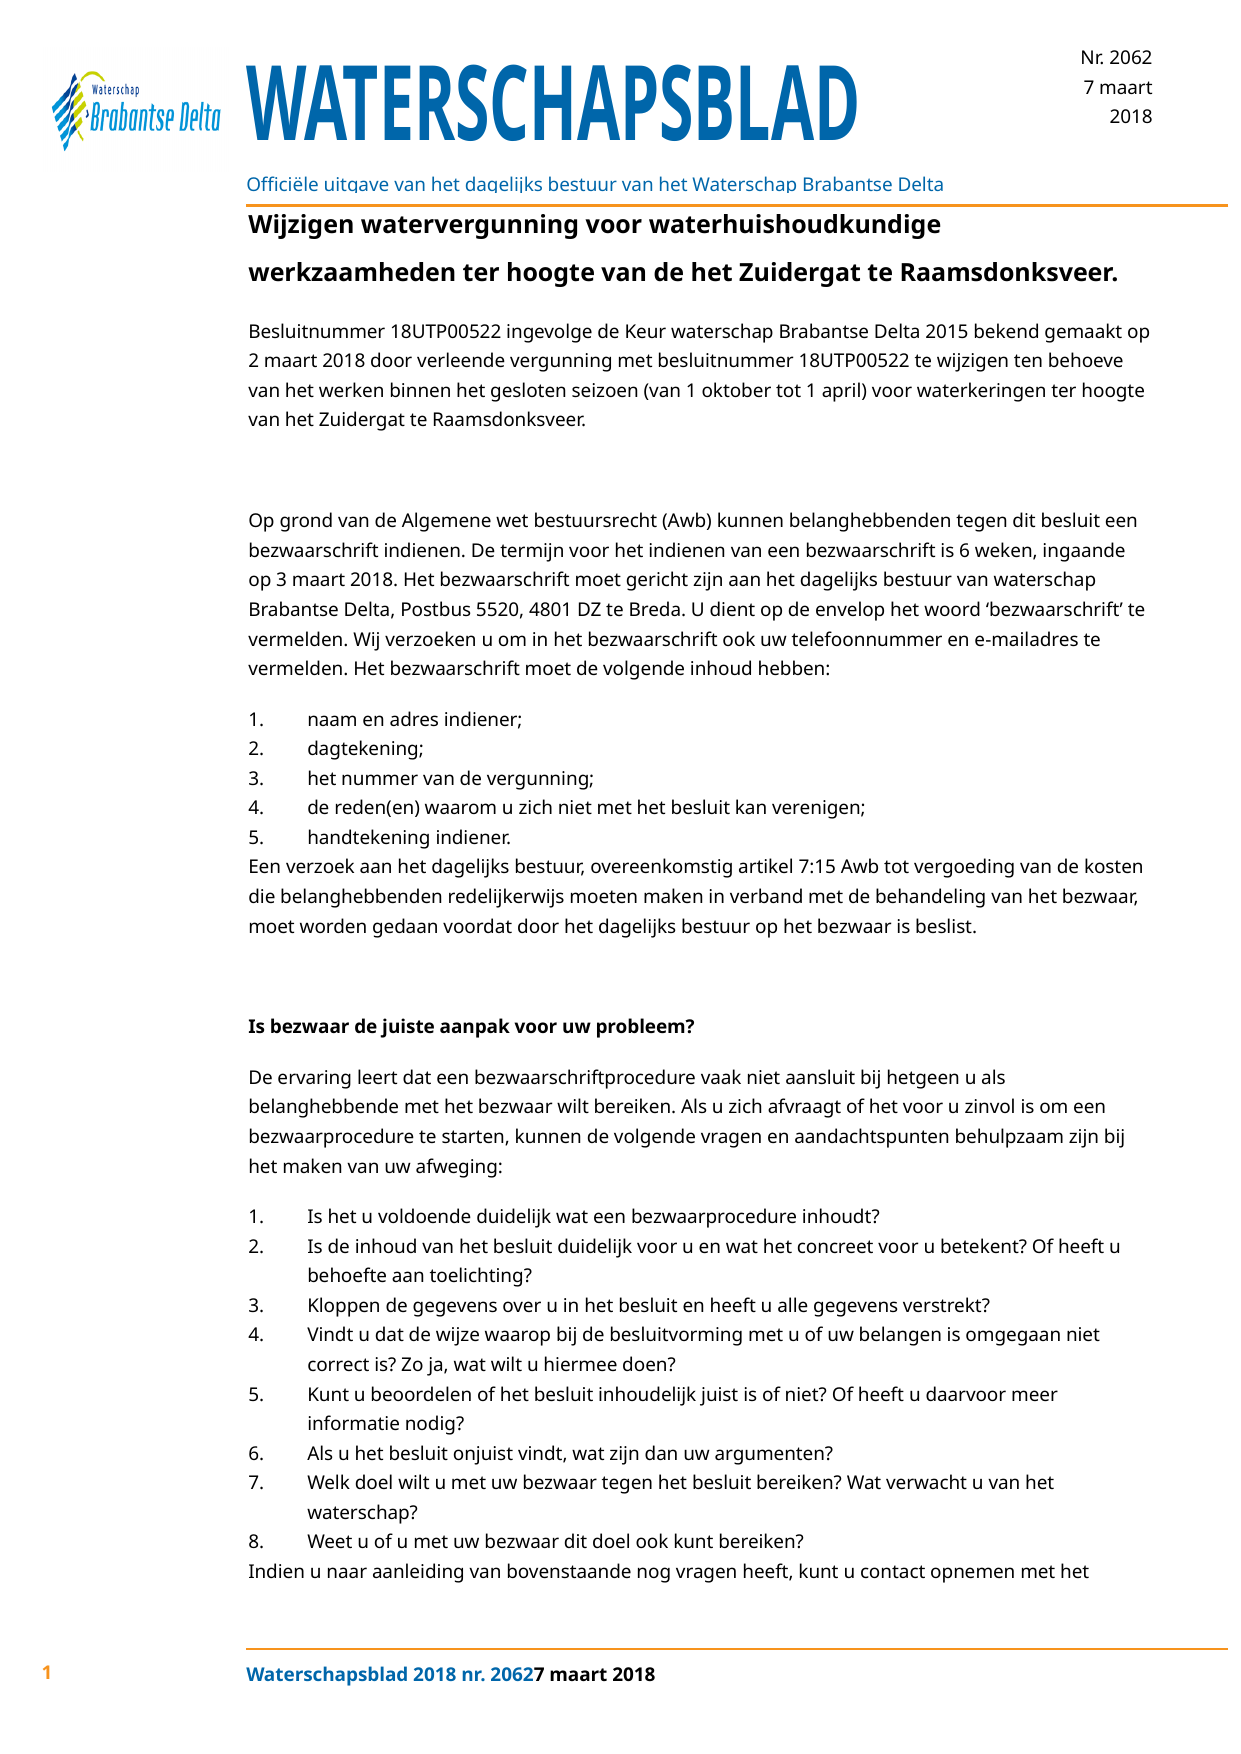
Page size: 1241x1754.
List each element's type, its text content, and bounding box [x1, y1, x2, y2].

list naam en adres indiener; [248, 706, 1152, 732]
list handtekening indiener. [248, 824, 1152, 850]
picture [41, 47, 231, 172]
text Een verzoek aan het dagelijks bestuur, overeenkomstig artikel 7:15 Awb tot vergoeding van de kosten die belanghebbenden redelijkerwijs moeten maken in verband met de behandeling van het bezwaar, moet worden gedaan voordat door het dagelijks bestuur op het bezwaar is beslist. [248, 854, 1152, 939]
list Welk doel wilt u met uw bezwaar tegen het besluit bereiken? Wat verwacht u van het waterschap? [248, 1469, 1152, 1525]
list dagtekening; [248, 735, 1152, 761]
text Besluitnummer 18UTP00522 ingevolge de Keur waterschap Brabantse Delta 2015 bekend gemaakt op 2 maart 2018 door verleende vergunning met besluitnummer 18UTP00522 te wijzigen ten behoeve van het werken binnen het gesloten seizoen (van 1 oktober tot 1 april) voor waterkeringen ter hoogte van het Zuidergat te Raamsdonksveer. [248, 318, 1152, 432]
list Kunt u beoordelen of het besluit inhoudelijk juist is of niet? Of heeft u daarvoor meer informatie nodig? [248, 1381, 1152, 1436]
list Is het u voldoende duidelijk wat een bezwaarprocedure inhoudt? [248, 1203, 1152, 1229]
list Kloppen de gegevens over u in het besluit en heeft u alle gegevens verstrekt? [248, 1292, 1152, 1318]
list Weet u of u met uw bezwaar dit doel ook kunt bereiken? [248, 1529, 1152, 1554]
list Vindt u dat de wijze waarop bij de besluitvorming met u of uw belangen is omgegaan niet correct is? Zo ja, wat wilt u hiermee doen? [248, 1322, 1152, 1377]
list de reden(en) waarom u zich niet met het besluit kan verenigen; [248, 794, 1152, 820]
text Indien u naar aanleiding van bovenstaande nog vragen heeft, kunt u contact opnemen met het [248, 1558, 1152, 1584]
list Als u het besluit onjuist vindt, wat zijn dan uw argumenten? [248, 1440, 1152, 1466]
text Wijzigen watervergunning voor waterhuishoudkundige werkzaamheden ter hoogte van de het Zuidergat te Raamsdonksveer. [248, 207, 1152, 288]
text Op grond van de Algemene wet bestuursrecht (Awb) kunnen belanghebbenden tegen dit besluit een bezwaarschrift indienen. De termijn voor het indienen van een bezwaarschrift is 6 weken, ingaande op 3 maart 2018. Het bezwaarschrift moet gericht zijn aan het dagelijks bestuur van waterschap Brabantse Delta, Postbus 5520, 4801 DZ te Breda. U dient op de envelop het woord ‘bezwaarschrift’ te vermelden. Wij verzoeken u om in het bezwaarschrift ook uw telefoonnummer en e‑mailadres te vermelden. Het bezwaarschrift moet de volgende inhoud hebben: [248, 507, 1152, 681]
text Is bezwaar de juiste aanpak voor uw probleem? [248, 1014, 1152, 1039]
list Is de inhoud van het besluit duidelijk voor u en wat het concreet voor u betekent? Of heeft u behoefte aan toelichting? [248, 1233, 1152, 1288]
list het nummer van de vergunning; [248, 765, 1152, 791]
text De ervaring leert dat een bezwaarschriftprocedure vaak niet aansluit bij hetgeen u als belanghebbende met het bezwaar wilt bereiken. Als u zich afvraagt of het voor u zinvol is om een bezwaarprocedure te starten, kunnen de volgende vragen en aandachtspunten behulpzaam zijn bij het maken van uw afweging: [248, 1064, 1152, 1179]
